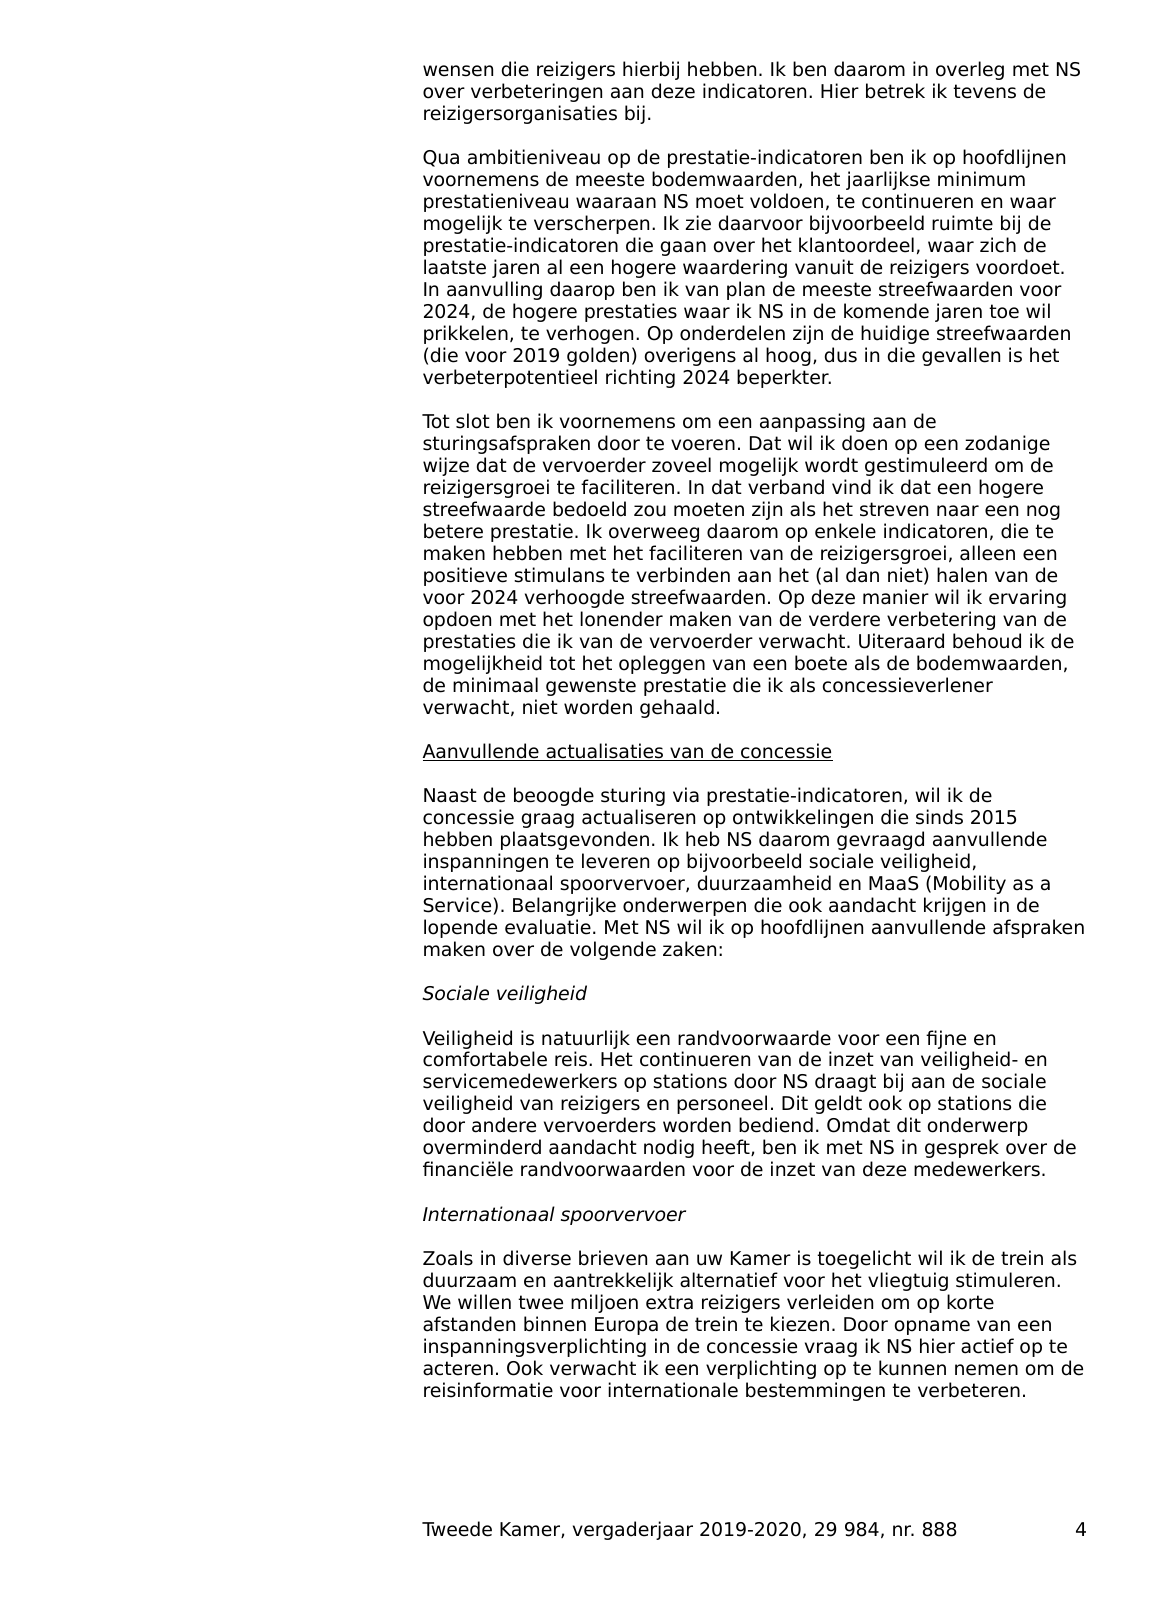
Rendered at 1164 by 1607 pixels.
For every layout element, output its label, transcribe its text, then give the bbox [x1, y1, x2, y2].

text Tot slot ben ik voornemens om een aanpassing aan de sturingsafspraken door te voeren. Dat wil ik doen op een zodanige wijze dat de vervoerder zoveel mogelijk wordt gestimuleerd om de reizigersgroei te faciliteren. In dat verband vind ik dat een hogere streefwaarde bedoeld zou moeten zijn als het streven naar een nog betere prestatie. Ik overweeg daarom op enkele indicatoren, die te maken hebben met het faciliteren van de reizigersgroei, alleen een positieve stimulans te verbinden aan het (al dan niet) halen van de voor 2024 verhoogde streefwaarden. Op deze manier wil ik ervaring opdoen met het lonender maken van de verdere verbetering van de prestaties die ik van de vervoerder verwacht. Uiteraard behoud ik de mogelijkheid tot het opleggen van een boete als de bodemwaarden, de minimaal gewenste prestatie die ik als concessieverlener verwacht, niet worden gehaald. [422, 411, 1087, 719]
text Veiligheid is natuurlijk een randvoorwaarde voor een fijne en comfortabele reis. Het continueren van de inzet van veiligheid- en servicemedewerkers op stations door NS draagt bij aan de sociale veiligheid van reizigers en personeel. Dit geldt ook op stations die door andere vervoerders worden bediend. Omdat dit onderwerp overminderd aandacht nodig heeft, ben ik met NS in gesprek over de financiële randvoorwaarden voor de inzet van deze medewerkers. [422, 1027, 1087, 1181]
text Qua ambitieniveau op de prestatie-indicatoren ben ik op hoofdlijnen voornemens de meeste bodemwaarden, het jaarlijkse minimum prestatieniveau waaraan NS moet voldoen, te continueren en waar mogelijk te verscherpen. Ik zie daarvoor bijvoorbeeld ruimte bij de prestatie-indicatoren die gaan over het klantoordeel, waar zich de laatste jaren al een hogere waardering vanuit de reizigers voordoet. In aanvulling daarop ben ik van plan de meeste streefwaarden voor 2024, de hogere prestaties waar ik NS in de komende jaren toe wil prikkelen, te verhogen. Op onderdelen zijn de huidige streefwaarden (die voor 2019 golden) overigens al hoog, dus in die gevallen is het verbeterpotentieel richting 2024 beperkter. [422, 147, 1087, 389]
subtitle Sociale veiligheid [422, 983, 1087, 1005]
text Naast de beoogde sturing via prestatie-indicatoren, wil ik de concessie graag actualiseren op ontwikkelingen die sinds 2015 hebben plaatsgevonden. Ik heb NS daarom gevraagd aanvullende inspanningen te leveren op bijvoorbeeld sociale veiligheid, internationaal spoorvervoer, duurzaamheid en MaaS (Mobility as a Service). Belangrijke onderwerpen die ook aandacht krijgen in de lopende evaluatie. Met NS wil ik op hoofdlijnen aanvullende afspraken maken over de volgende zaken: [422, 785, 1087, 961]
text Zoals in diverse brieven aan uw Kamer is toegelicht wil ik de trein als duurzaam en aantrekkelijk alternatief voor het vliegtuig stimuleren. We willen twee miljoen extra reizigers verleiden om op korte afstanden binnen Europa de trein te kiezen. Door opname van een inspanningsverplichting in de concessie vraag ik NS hier actief op te acteren. Ook verwacht ik een verplichting op te kunnen nemen om de reisinformatie voor internationale bestemmingen te verbeteren. [422, 1248, 1087, 1401]
subtitle Internationaal spoorvervoer [422, 1203, 1087, 1225]
subtitle Aanvullende actualisaties van de concessie [422, 741, 1087, 763]
text wensen die reizigers hierbij hebben. Ik ben daarom in overleg met NS over verbeteringen aan deze indicatoren. Hier betrek ik tevens de reizigersorganisaties bij. [422, 59, 1087, 125]
